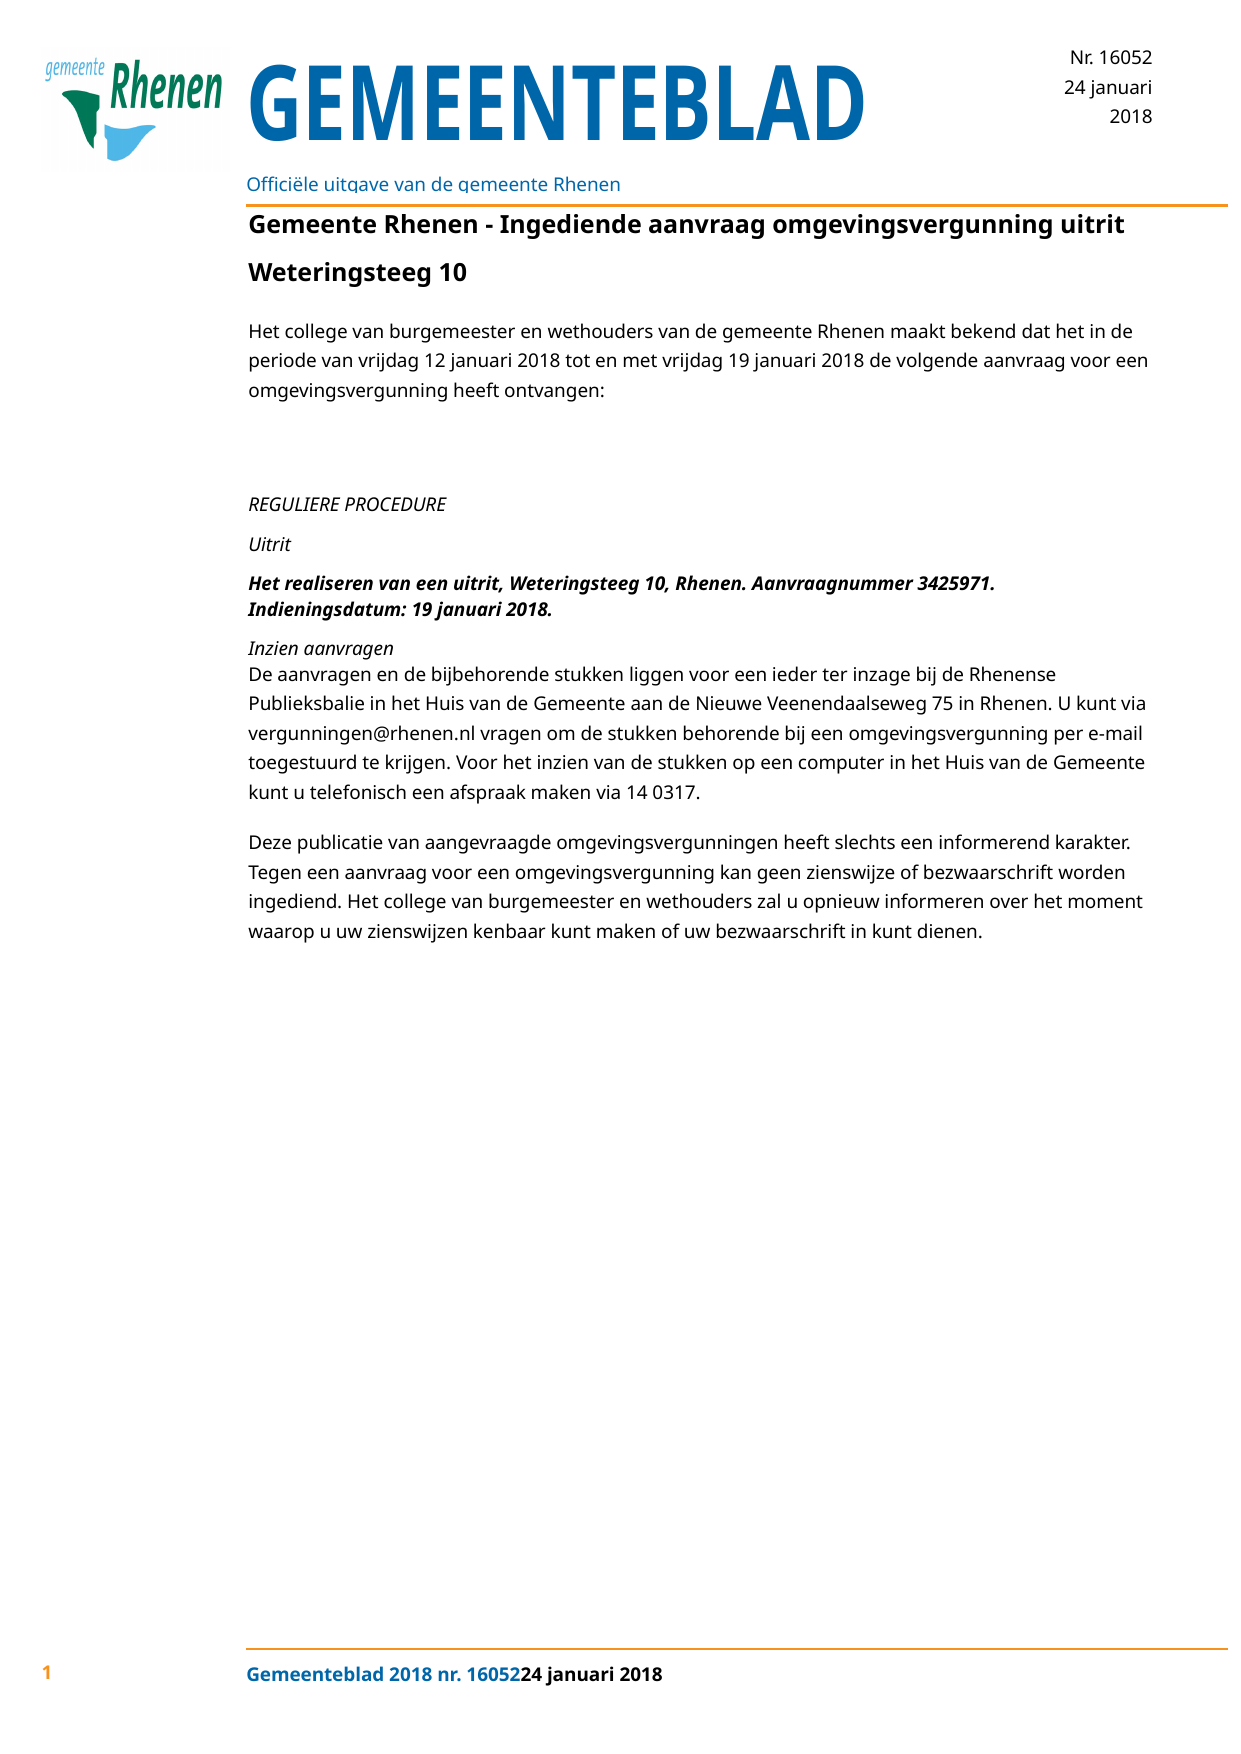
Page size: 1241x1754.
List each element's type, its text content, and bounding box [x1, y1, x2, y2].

text Het realiseren van een uitrit, Weteringsteeg 10, Rhenen. Aanvraagnummer 3425971. Indieningsdatum: 19 januari 2018. [248, 570, 1152, 621]
picture [41, 47, 231, 172]
text Deze publicatie van aangevraagde omgevingsvergunningen heeft slechts een informerend karakter. Tegen een aanvraag voor een omgevingsvergunning kan geen zienswijze of bezwaarschrift worden ingediend. Het college van burgemeester en wethouders zal u opnieuw informeren over het moment waarop u uw zienswijzen kenbaar kunt maken of uw bezwaarschrift in kunt dienen. [248, 829, 1152, 944]
text De aanvragen en de bijbehorende stukken liggen voor een ieder ter inzage bij de Rhenense Publieksbalie in het Huis van de Gemeente aan de Nieuwe Veenendaalseweg 75 in Rhenen. U kunt via vergunningen@rhenen.nl vragen om de stukken behorende bij een omgevingsvergunning per e-mail toegestuurd te krijgen. Voor het inzien van de stukken op een computer in het Huis van de Gemeente kunt u telefonisch een afspraak maken via 14 0317. [248, 661, 1152, 805]
text Gemeente Rhenen - Ingediende aanvraag omgevingsvergunning uitrit Weteringsteeg 10 [248, 207, 1152, 288]
text Het college van burgemeester en wethouders van de gemeente Rhenen maakt bekend dat het in de periode van vrijdag 12 januari 2018 tot en met vrijdag 19 januari 2018 de volgende aanvraag voor een omgevingsvergunning heeft ontvangen: [248, 318, 1152, 403]
text Uitrit [248, 531, 1152, 556]
text Inzien aanvragen [248, 635, 1152, 661]
text REGULIERE PROCEDURE [248, 491, 1152, 517]
